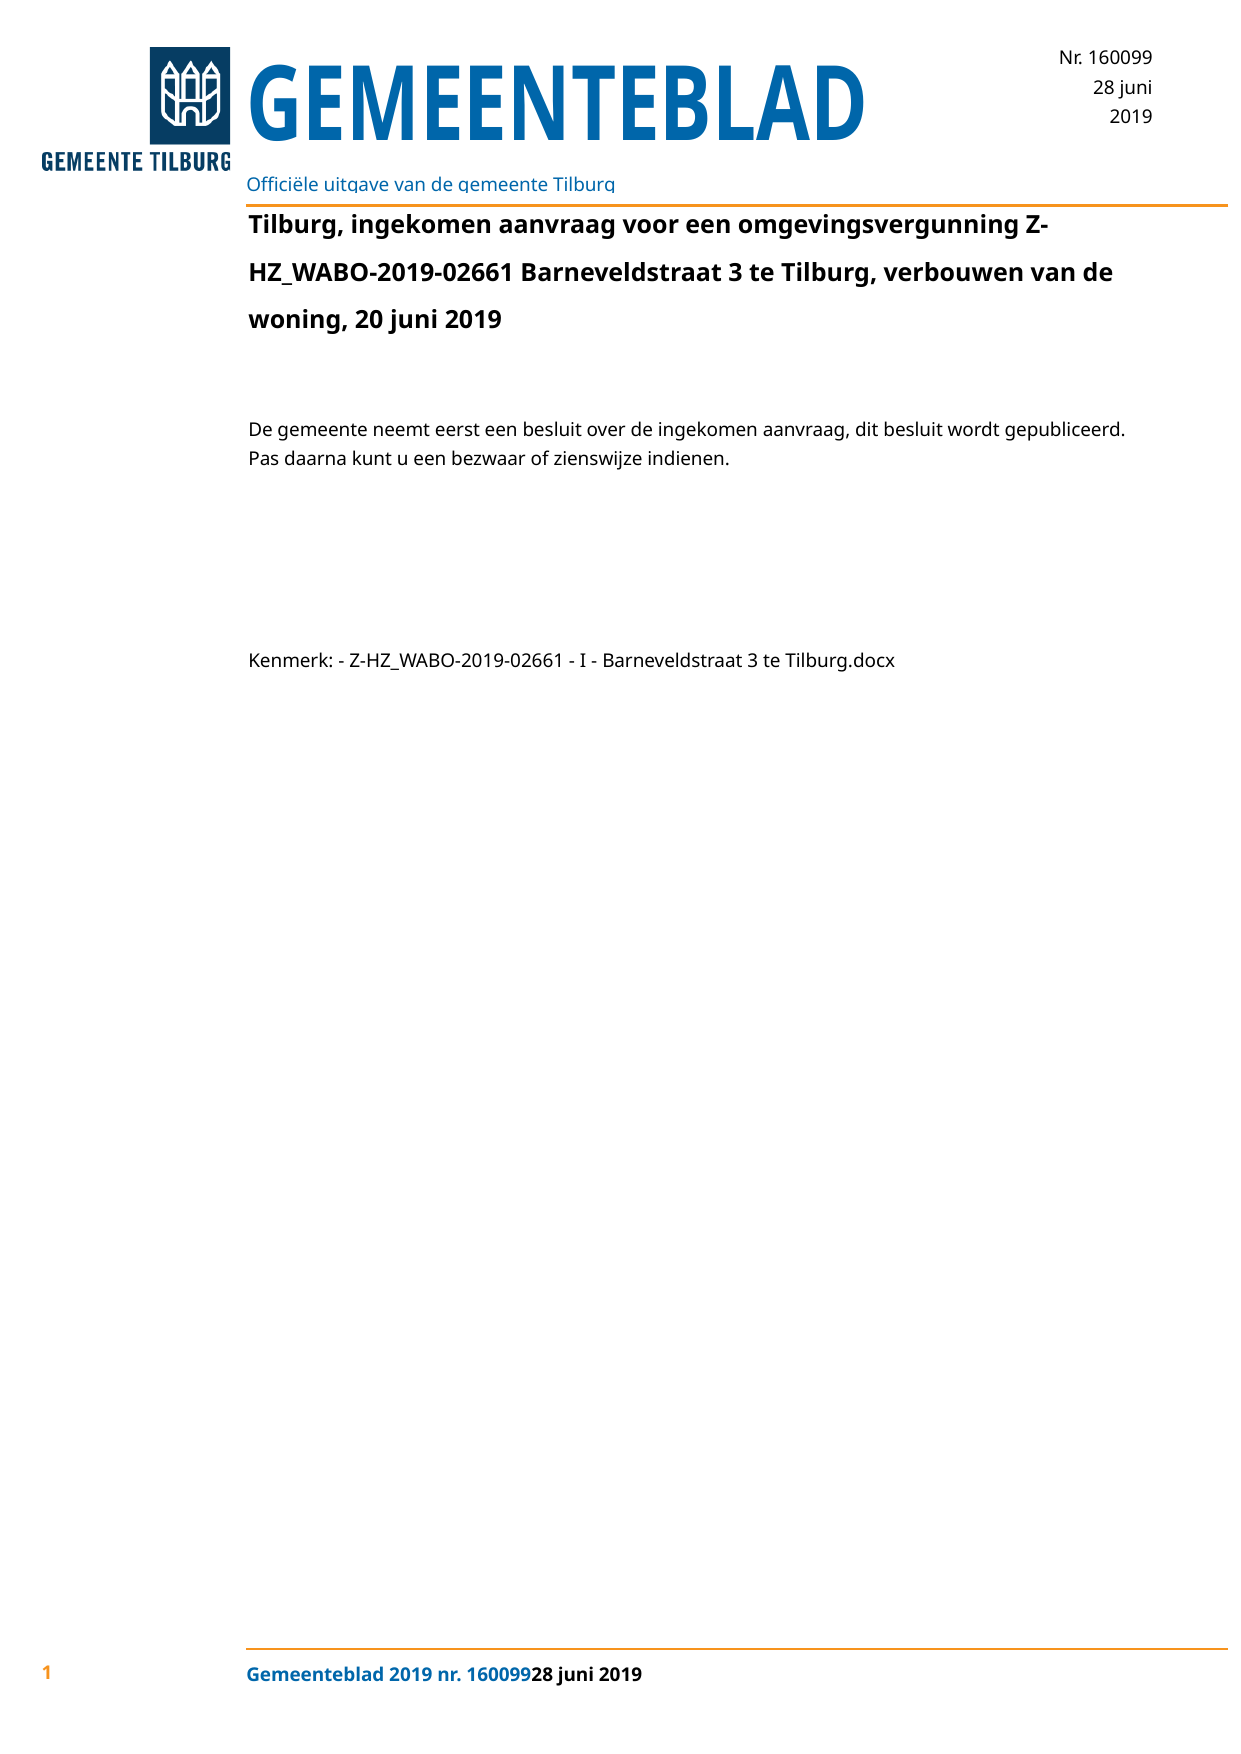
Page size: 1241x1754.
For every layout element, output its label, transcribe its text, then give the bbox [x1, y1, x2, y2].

text Tilburg, ingekomen aanvraag voor een omgevingsvergunning Z-HZ_WABO-2019-02661 Barneveldstraat 3 te Tilburg, verbouwen van de woning, 20 juni 2019 [248, 207, 1152, 336]
text De gemeente neemt eerst een besluit over de ingekomen aanvraag, dit besluit wordt gepubliceerd. Pas daarna kunt u een bezwaar of zienswijze indienen. [248, 416, 1152, 471]
text Kenmerk: - Z-HZ_WABO-2019-02661 - I - Barneveldstraat 3 te Tilburg.docx [248, 647, 1152, 673]
picture [41, 47, 231, 172]
